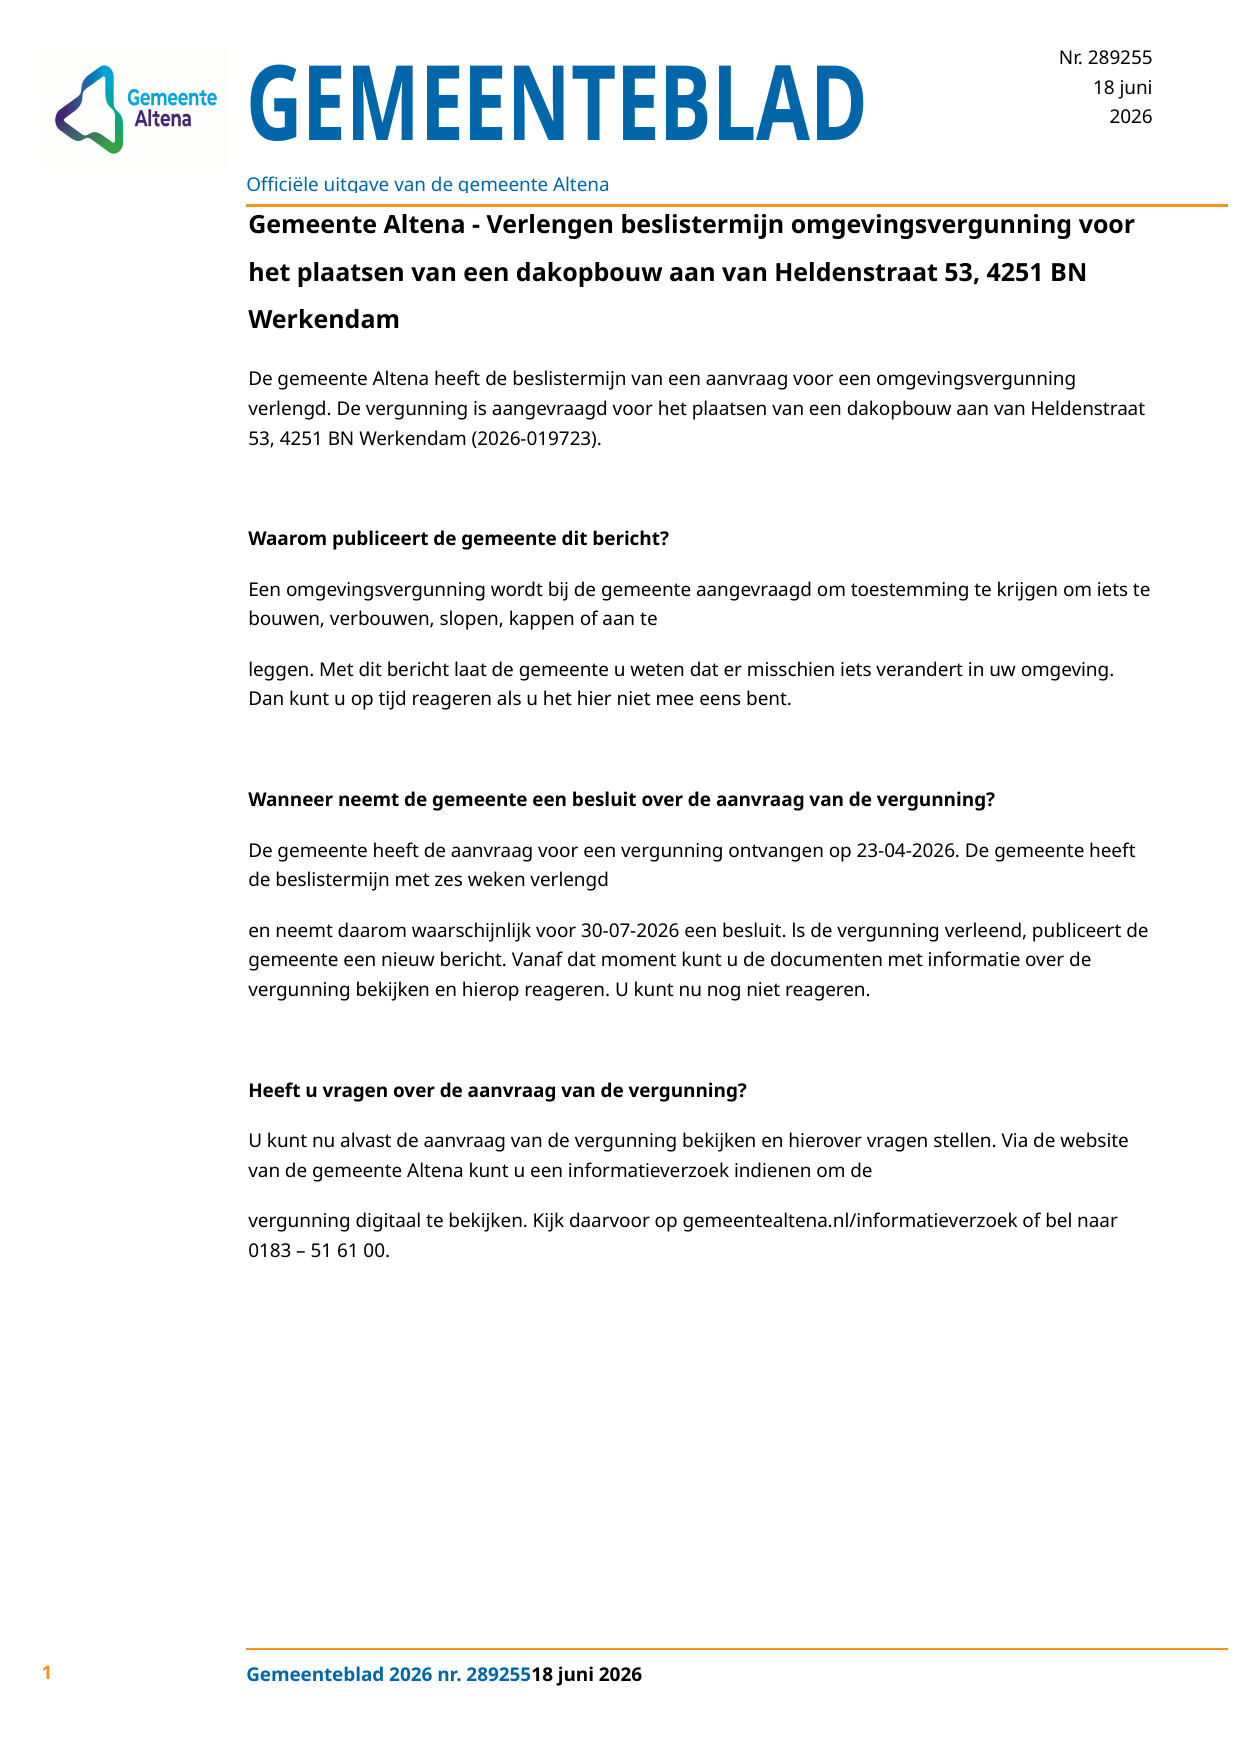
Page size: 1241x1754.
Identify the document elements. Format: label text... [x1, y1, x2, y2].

text vergunning digitaal te bekijken. Kijk daarvoor op gemeentealtena.nl/informatieverzoek of bel naar 0183 – 51 61 00. [248, 1207, 1152, 1262]
text Waarom publiceert de gemeente dit bericht? [248, 526, 1152, 551]
text leggen. Met dit bericht laat de gemeente u weten dat er misschien iets verandert in uw omgeving. Dan kunt u op tijd reageren als u het hier niet mee eens bent. [248, 656, 1152, 711]
text De gemeente heeft de aanvraag voor een vergunning ontvangen op 23-04-2026. De gemeente heeft de beslistermijn met zes weken verlengd [248, 837, 1152, 892]
text en neemt daarom waarschijnlijk voor 30-07-2026 een besluit. ls de vergunning verleend, publiceert de gemeente een nieuw bericht. Vanaf dat moment kunt u de documenten met informatie over de vergunning bekijken en hierop reageren. U kunt nu nog niet reageren. [248, 917, 1152, 1002]
text U kunt nu alvast de aanvraag van de vergunning bekijken en hierover vragen stellen. Via de website van de gemeente Altena kunt u een informatieverzoek indienen om de [248, 1127, 1152, 1182]
text Wanneer neemt de gemeente een besluit over de aanvraag van de vergunning? [248, 786, 1152, 812]
text Een omgevingsvergunning wordt bij de gemeente aangevraagd om toestemming te krijgen om iets te bouwen, verbouwen, slopen, kappen of aan te [248, 576, 1152, 631]
text Heeft u vragen over de aanvraag van de vergunning? [248, 1077, 1152, 1102]
picture [41, 47, 231, 172]
text De gemeente Altena heeft de beslistermijn van een aanvraag voor een omgevingsvergunning verlengd. De vergunning is aangevraagd voor het plaatsen van een dakopbouw aan van Heldenstraat 53, 4251 BN Werkendam (2026-019723). [248, 366, 1152, 450]
text Gemeente Altena - Verlengen beslistermijn omgevingsvergunning voor het plaatsen van een dakopbouw aan van Heldenstraat 53, 4251 BN Werkendam [248, 207, 1152, 336]
